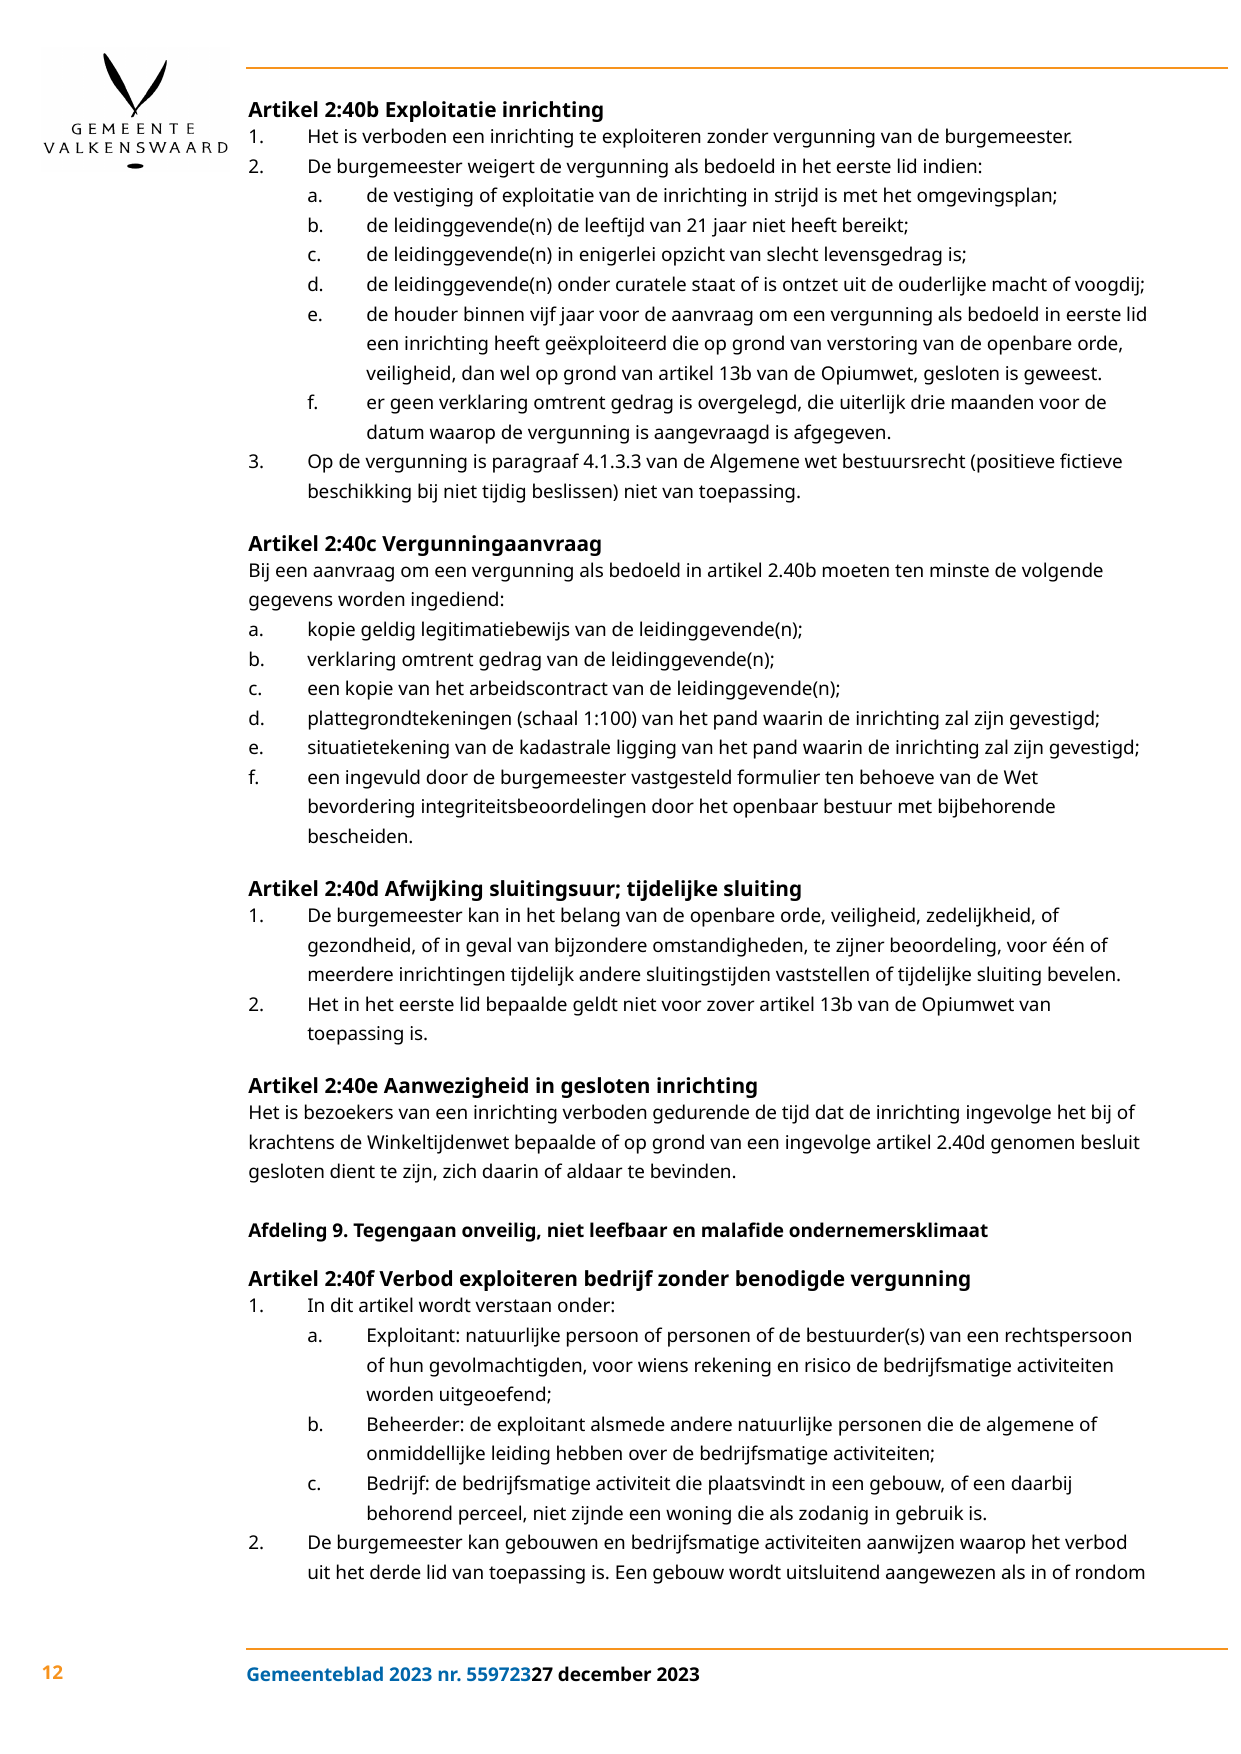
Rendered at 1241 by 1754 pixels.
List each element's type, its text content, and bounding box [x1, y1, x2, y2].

list De burgemeester kan in het belang van de openbare orde, veiligheid, zedelijkheid, of gezondheid, of in geval van bijzondere omstandigheden, te zijner beoordeling, voor één of meerdere inrichtingen tijdelijk andere sluitingstijden vaststellen of tijdelijke sluiting bevelen. [248, 902, 1152, 987]
list plattegrondtekeningen (schaal 1:100) van het pand waarin de inrichting zal zijn gevestigd; [248, 705, 1152, 731]
picture [41, 47, 231, 172]
text Het is bezoekers van een inrichting verboden gedurende de tijd dat de inrichting ingevolge het bij of krachtens de Winkeltijdenwet bepaalde of op grond van een ingevolge artikel 2.40d genomen besluit gesloten dient te zijn, zich daarin of aldaar te bevinden. [248, 1099, 1152, 1184]
list In dit artikel wordt verstaan onder: [248, 1293, 1152, 1318]
text Artikel 2:40b Exploitatie inrichting [248, 95, 1152, 123]
list een kopie van het arbeidscontract van de leidinggevende(n); [248, 675, 1152, 701]
list de leidinggevende(n) in enigerlei opzicht van slecht levensgedrag is; [307, 242, 1152, 267]
list situatietekening van de kadastrale ligging van het pand waarin de inrichting zal zijn gevestigd; [248, 734, 1152, 760]
list Op de vergunning is paragraaf 4.1.3.3 van de Algemene wet bestuursrecht (positieve fictieve beschikking bij niet tijdig beslissen) niet van toepassing. [248, 449, 1152, 504]
list kopie geldig legitimatiebewijs van de leidinggevende(n); [248, 616, 1152, 642]
list de vestiging of exploitatie van de inrichting in strijd is met het omgevingsplan; [307, 182, 1152, 208]
list er geen verklaring omtrent gedrag is overgelegd, die uiterlijk drie maanden voor de datum waarop de vergunning is aangevraagd is afgegeven. [307, 389, 1152, 445]
list een ingevuld door de burgemeester vastgesteld formulier ten behoeve van de Wet bevordering integriteitsbeoordelingen door het openbaar bestuur met bijbehorende bescheiden. [248, 764, 1152, 849]
list verklaring omtrent gedrag van de leidinggevende(n); [248, 646, 1152, 672]
text Artikel 2:40e Aanwezigheid in gesloten inrichting [248, 1071, 1152, 1099]
list Exploitant: natuurlijke persoon of personen of de bestuurder(s) van een rechtspersoon of hun gevolmachtigden, voor wiens rekening en risico de bedrijfsmatige activiteiten worden uitgeoefend; [307, 1322, 1152, 1407]
list de houder binnen vijf jaar voor de aanvraag om een vergunning als bedoeld in eerste lid een inrichting heeft geëxploiteerd die op grond van verstoring van de openbare orde, veiligheid, dan wel op grond van artikel 13b van de Opiumwet, gesloten is geweest. [307, 301, 1152, 386]
list Het is verboden een inrichting te exploiteren zonder vergunning van de burgemeester. [248, 123, 1152, 149]
text Artikel 2:40c Vergunningaanvraag [248, 529, 1152, 557]
text Afdeling 9. Tegengaan onveilig, niet leefbaar en malafide ondernemersklimaat [248, 1218, 1152, 1243]
list de leidinggevende(n) de leeftijd van 21 jaar niet heeft bereikt; [307, 212, 1152, 238]
list Bedrijf: de bedrijfsmatige activiteit die plaatsvindt in een gebouw, of een daarbij behorend perceel, niet zijnde een woning die als zodanig in gebruik is. [307, 1470, 1152, 1526]
list De burgemeester kan gebouwen en bedrijfsmatige activiteiten aanwijzen waarop het verbod uit het derde lid van toepassing is. Een gebouw wordt uitsluitend aangewezen als in of rondom [248, 1529, 1152, 1585]
text Bij een aanvraag om een vergunning als bedoeld in artikel 2.40b moeten ten minste de volgende gegevens worden ingediend: [248, 557, 1152, 612]
list De burgemeester weigert de vergunning als bedoeld in het eerste lid indien: [248, 153, 1152, 178]
text Artikel 2:40f Verbod exploiteren bedrijf zonder benodigde vergunning [248, 1264, 1152, 1293]
list Beheerder: de exploitant alsmede andere natuurlijke personen die de algemene of onmiddellijke leiding hebben over de bedrijfsmatige activiteiten; [307, 1411, 1152, 1466]
list de leidinggevende(n) onder curatele staat of is ontzet uit de ouderlijke macht of voogdij; [307, 271, 1152, 297]
text Artikel 2:40d Afwijking sluitingsuur; tijdelijke sluiting [248, 874, 1152, 902]
list Het in het eerste lid bepaalde geldt niet voor zover artikel 13b van de Opiumwet van toepassing is. [248, 991, 1152, 1046]
